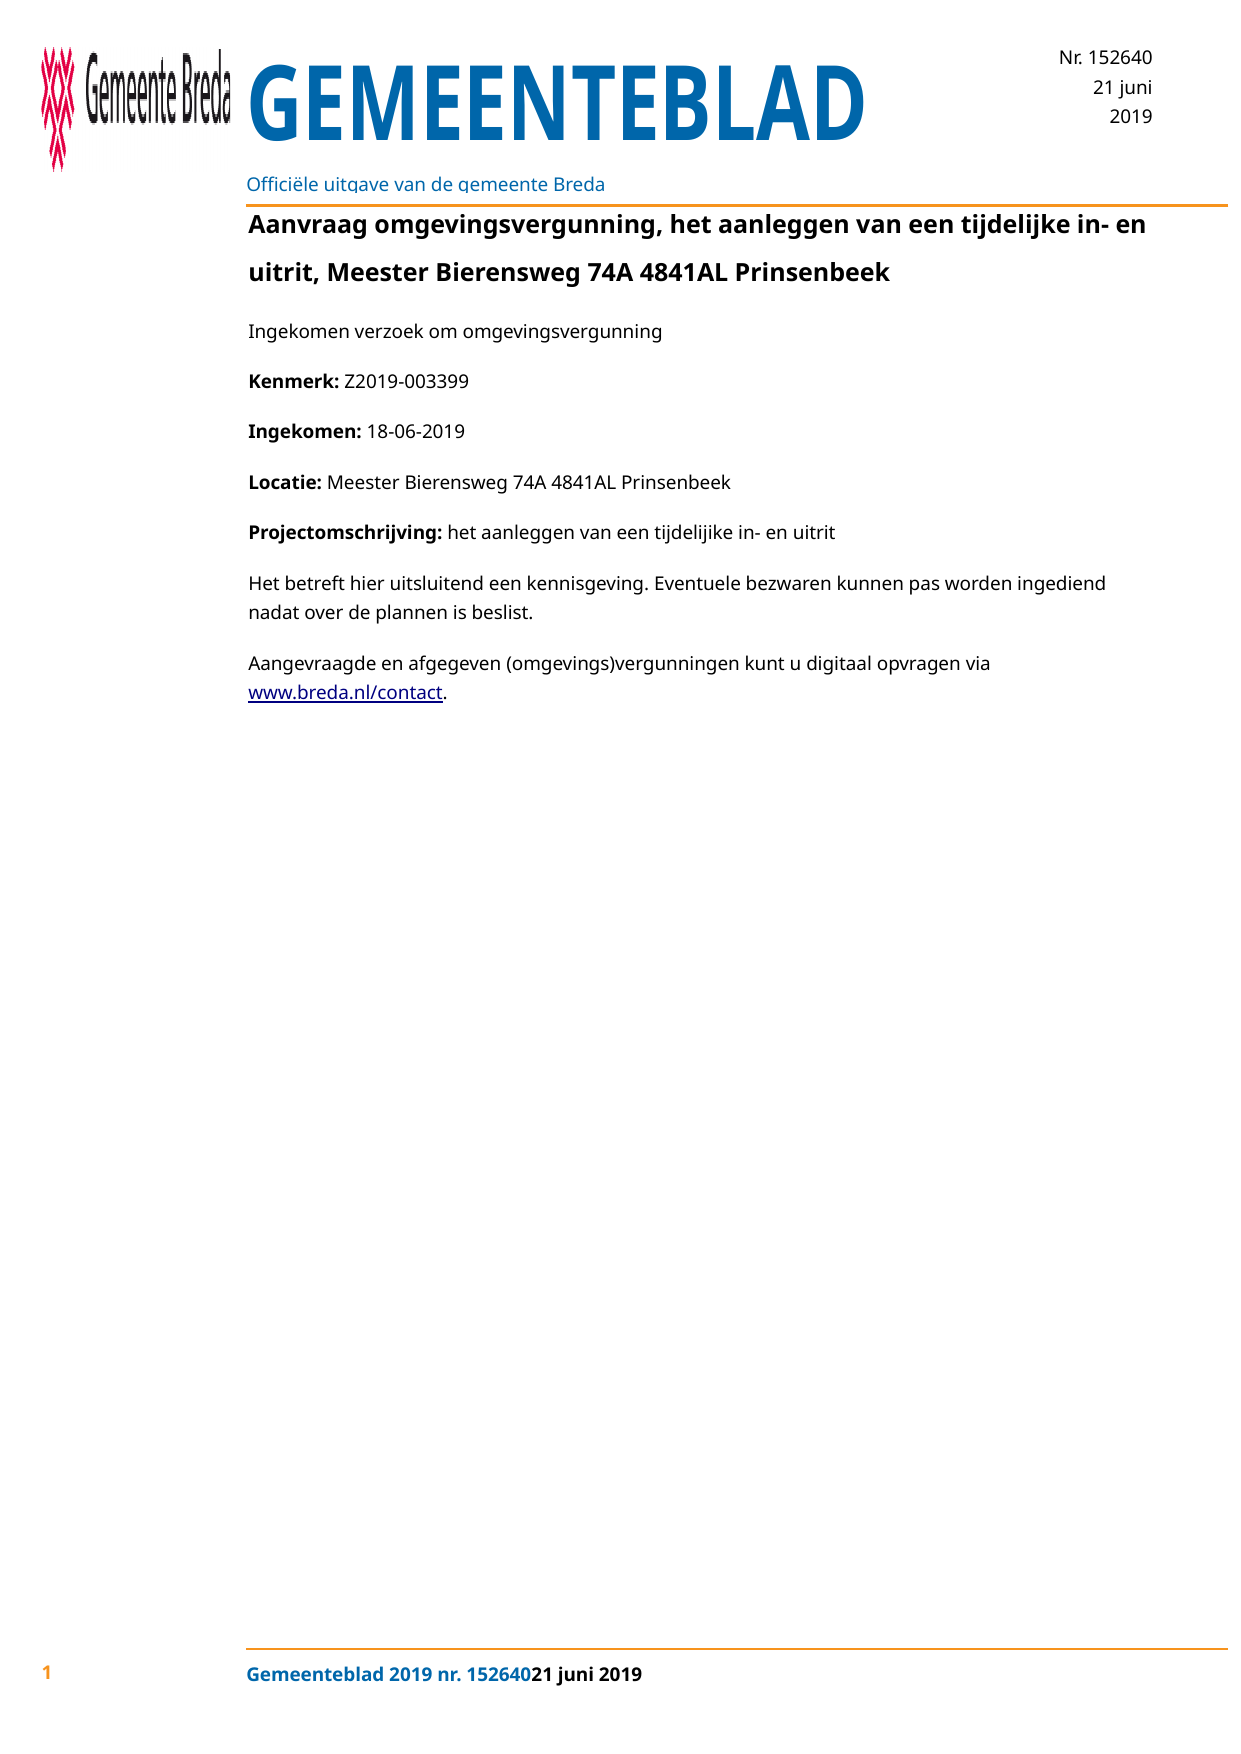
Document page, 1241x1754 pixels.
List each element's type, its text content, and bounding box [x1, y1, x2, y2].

picture [41, 47, 231, 172]
text Kenmerk: Z2019-003399 [248, 368, 1152, 394]
text Aanvraag omgevingsvergunning, het aanleggen van een tijdelijke in- en uitrit, Meester Bierensweg 74A 4841AL Prinsenbeek [248, 207, 1152, 288]
text Ingekomen: 18-06-2019 [248, 419, 1152, 444]
text Projectomschrijving: het aanleggen van een tijdelijike in- en uitrit [248, 519, 1152, 545]
text Het betreft hier uitsluitend een kennisgeving. Eventuele bezwaren kunnen pas worden ingediend nadat over de plannen is beslist. [248, 570, 1152, 625]
text Locatie: Meester Bierensweg 74A 4841AL Prinsenbeek [248, 469, 1152, 495]
text Aangevraagde en afgegeven (omgevings)vergunningen kunt u digitaal opvragen via www.breda.nl/contact. [248, 650, 1152, 705]
text Ingekomen verzoek om omgevingsvergunning [248, 318, 1152, 344]
